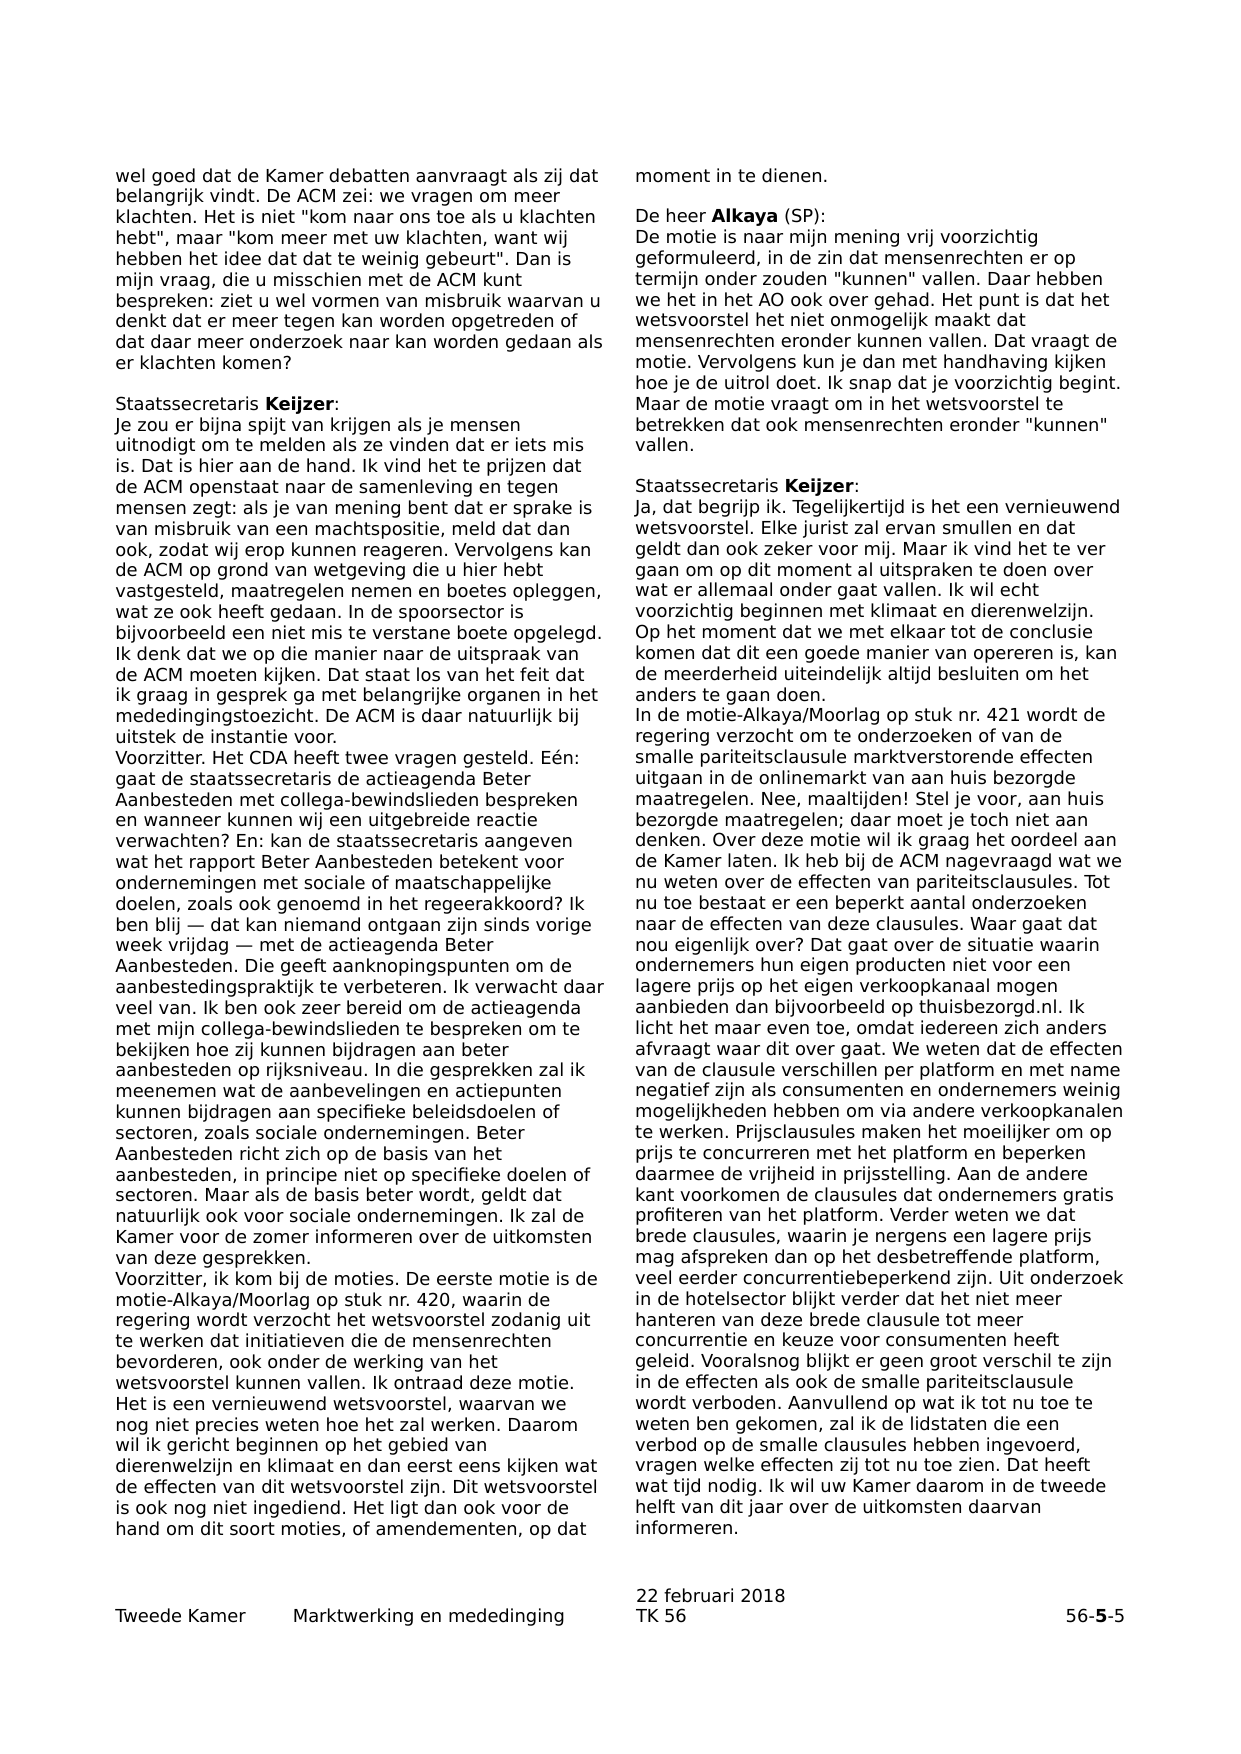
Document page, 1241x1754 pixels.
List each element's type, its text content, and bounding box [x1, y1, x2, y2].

text Voorzitter. Het CDA heeft twee vragen gesteld. Eén: gaat de staatssecretaris de actieagenda Beter Aanbesteden met collega-bewindslieden bespreken en wanneer kunnen wij een uitgebreide reactie verwachten? En: kan de staatssecretaris aangeven wat het rapport Beter Aanbesteden betekent voor ondernemingen met sociale of maatschappelijke doelen, zoals ook genoemd in het regeerakkoord? Ik ben blij — dat kan niemand ontgaan zijn sinds vorige week vrijdag — met de actieagenda Beter Aanbesteden. Die geeft aanknopingspunten om de aanbestedingspraktijk te verbeteren. Ik verwacht daar veel van. Ik ben ook zeer bereid om de actieagenda met mijn collega-bewindslieden te bespreken om te bekijken hoe zij kunnen bijdragen aan beter aanbesteden op rijksniveau. In die gesprekken zal ik meenemen wat de aanbevelingen en actiepunten kunnen bijdragen aan specifieke beleidsdoelen of sectoren, zoals sociale ondernemingen. Beter Aanbesteden richt zich op de basis van het aanbesteden, in principe niet op specifieke doelen of sectoren. Maar als de basis beter wordt, geldt dat natuurlijk ook voor sociale ondernemingen. Ik zal de Kamer voor de zomer informeren over de uitkomsten van deze gesprekken. [115, 748, 605, 1268]
text Ja, dat begrijp ik. Tegelijkertijd is het een vernieuwend wetsvoorstel. Elke jurist zal ervan smullen en dat geldt dan ook zeker voor mij. Maar ik vind het te ver gaan om op dit moment al uitspraken te doen over wat er allemaal onder gaat vallen. Ik wil echt voorzichtig beginnen met klimaat en dierenwelzijn. Op het moment dat we met elkaar tot de conclusie komen dat dit een goede manier van opereren is, kan de meerderheid uiteindelijk altijd besluiten om het anders te gaan doen. [635, 497, 1125, 705]
text wel goed dat de Kamer debatten aanvraagt als zij dat belangrijk vindt. De ACM zei: we vragen om meer klachten. Het is niet "kom naar ons toe als u klachten hebt", maar "kom meer met uw klachten, want wij hebben het idee dat dat te weinig gebeurt". Dan is mijn vraag, die u misschien met de ACM kunt bespreken: ziet u wel vormen van misbruik waarvan u denkt dat er meer tegen kan worden opgetreden of dat daar meer onderzoek naar kan worden gedaan als er klachten komen? [115, 165, 605, 374]
text De heer Alkaya (SP): [635, 206, 1125, 227]
text Voorzitter, ik kom bij de moties. De eerste motie is de motie-Alkaya/Moorlag op stuk nr. 420, waarin de regering wordt verzocht het wetsvoorstel zodanig uit te werken dat initiatieven die de mensenrechten bevorderen, ook onder de werking van het wetsvoorstel kunnen vallen. Ik ontraad deze motie. Het is een vernieuwend wetsvoorstel, waarvan we nog niet precies weten hoe het zal werken. Daarom wil ik gericht beginnen op het gebied van dierenwelzijn en klimaat en dan eerst eens kijken wat de effecten van dit wetsvoorstel zijn. Dit wetsvoorstel is ook nog niet ingediend. Het ligt dan ook voor de hand om dit soort moties, of amendementen, op dat [115, 1268, 605, 1539]
text Staatssecretaris Keijzer: [635, 476, 1125, 497]
text In de motie-Alkaya/Moorlag op stuk nr. 421 wordt de regering verzocht om te onderzoeken of van de smalle pariteitsclausule marktverstorende effecten uitgaan in de onlinemarkt van aan huis bezorgde maatregelen. Nee, maaltijden! Stel je voor, aan huis bezorgde maatregelen; daar moet je toch niet aan denken. Over deze motie wil ik graag het oordeel aan de Kamer laten. Ik heb bij de ACM nagevraagd wat we nu weten over de effecten van pariteitsclausules. Tot nu toe bestaat er een beperkt aantal onderzoeken naar de effecten van deze clausules. Waar gaat dat nou eigenlijk over? Dat gaat over de situatie waarin ondernemers hun eigen producten niet voor een lagere prijs op het eigen verkoopkanaal mogen aanbieden dan bijvoorbeeld op thuisbezorgd.nl. Ik licht het maar even toe, omdat iedereen zich anders afvraagt waar dit over gaat. We weten dat de effecten van de clausule verschillen per platform en met name negatief zijn als consumenten en ondernemers weinig mogelijkheden hebben om via andere verkoopkanalen te werken. Prijsclausules maken het moeilijker om op prijs te concurreren met het platform en beperken daarmee de vrijheid in prijsstelling. Aan de andere kant voorkomen de clausules dat ondernemers gratis profiteren van het platform. Verder weten we dat brede clausules, waarin je nergens een lagere prijs mag afspreken dan op het desbetreffende platform, veel eerder concurrentiebeperkend zijn. Uit onderzoek in de hotelsector blijkt verder dat het niet meer hanteren van deze brede clausule tot meer concurrentie en keuze voor consumenten heeft geleid. Vooralsnog blijkt er geen groot verschil te zijn in de effecten als ook de smalle pariteitsclausule wordt verboden. Aanvullend op wat ik tot nu toe te weten ben gekomen, zal ik de lidstaten die een verbod op de smalle clausules hebben ingevoerd, vragen welke effecten zij tot nu toe zien. Dat heeft wat tijd nodig. Ik wil uw Kamer daarom in de tweede helft van dit jaar over de uitkomsten daarvan informeren. [635, 705, 1125, 1538]
text Staatssecretaris Keijzer: [115, 394, 605, 414]
text De motie is naar mijn mening vrij voorzichtig geformuleerd, in de zin dat mensenrechten er op termijn onder zouden "kunnen" vallen. Daar hebben we het in het AO ook over gehad. Het punt is dat het wetsvoorstel het niet onmogelijk maakt dat mensenrechten eronder kunnen vallen. Dat vraagt de motie. Vervolgens kun je dan met handhaving kijken hoe je de uitrol doet. Ik snap dat je voorzichtig begint. Maar de motie vraagt om in het wetsvoorstel te betrekken dat ook mensenrechten eronder "kunnen" vallen. [635, 227, 1125, 456]
text moment in te dienen. [635, 165, 1125, 186]
text Je zou er bijna spijt van krijgen als je mensen uitnodigt om te melden als ze vinden dat er iets mis is. Dat is hier aan de hand. Ik vind het te prijzen dat de ACM openstaat naar de samenleving en tegen mensen zegt: als je van mening bent dat er sprake is van misbruik van een machtspositie, meld dat dan ook, zodat wij erop kunnen reageren. Vervolgens kan de ACM op grond van wetgeving die u hier hebt vastgesteld, maatregelen nemen en boetes opleggen, wat ze ook heeft gedaan. In de spoorsector is bijvoorbeeld een niet mis te verstane boete opgelegd. Ik denk dat we op die manier naar de uitspraak van de ACM moeten kijken. Dat staat los van het feit dat ik graag in gesprek ga met belangrijke organen in het mededingingstoezicht. De ACM is daar natuurlijk bij uitstek de instantie voor. [115, 414, 605, 748]
